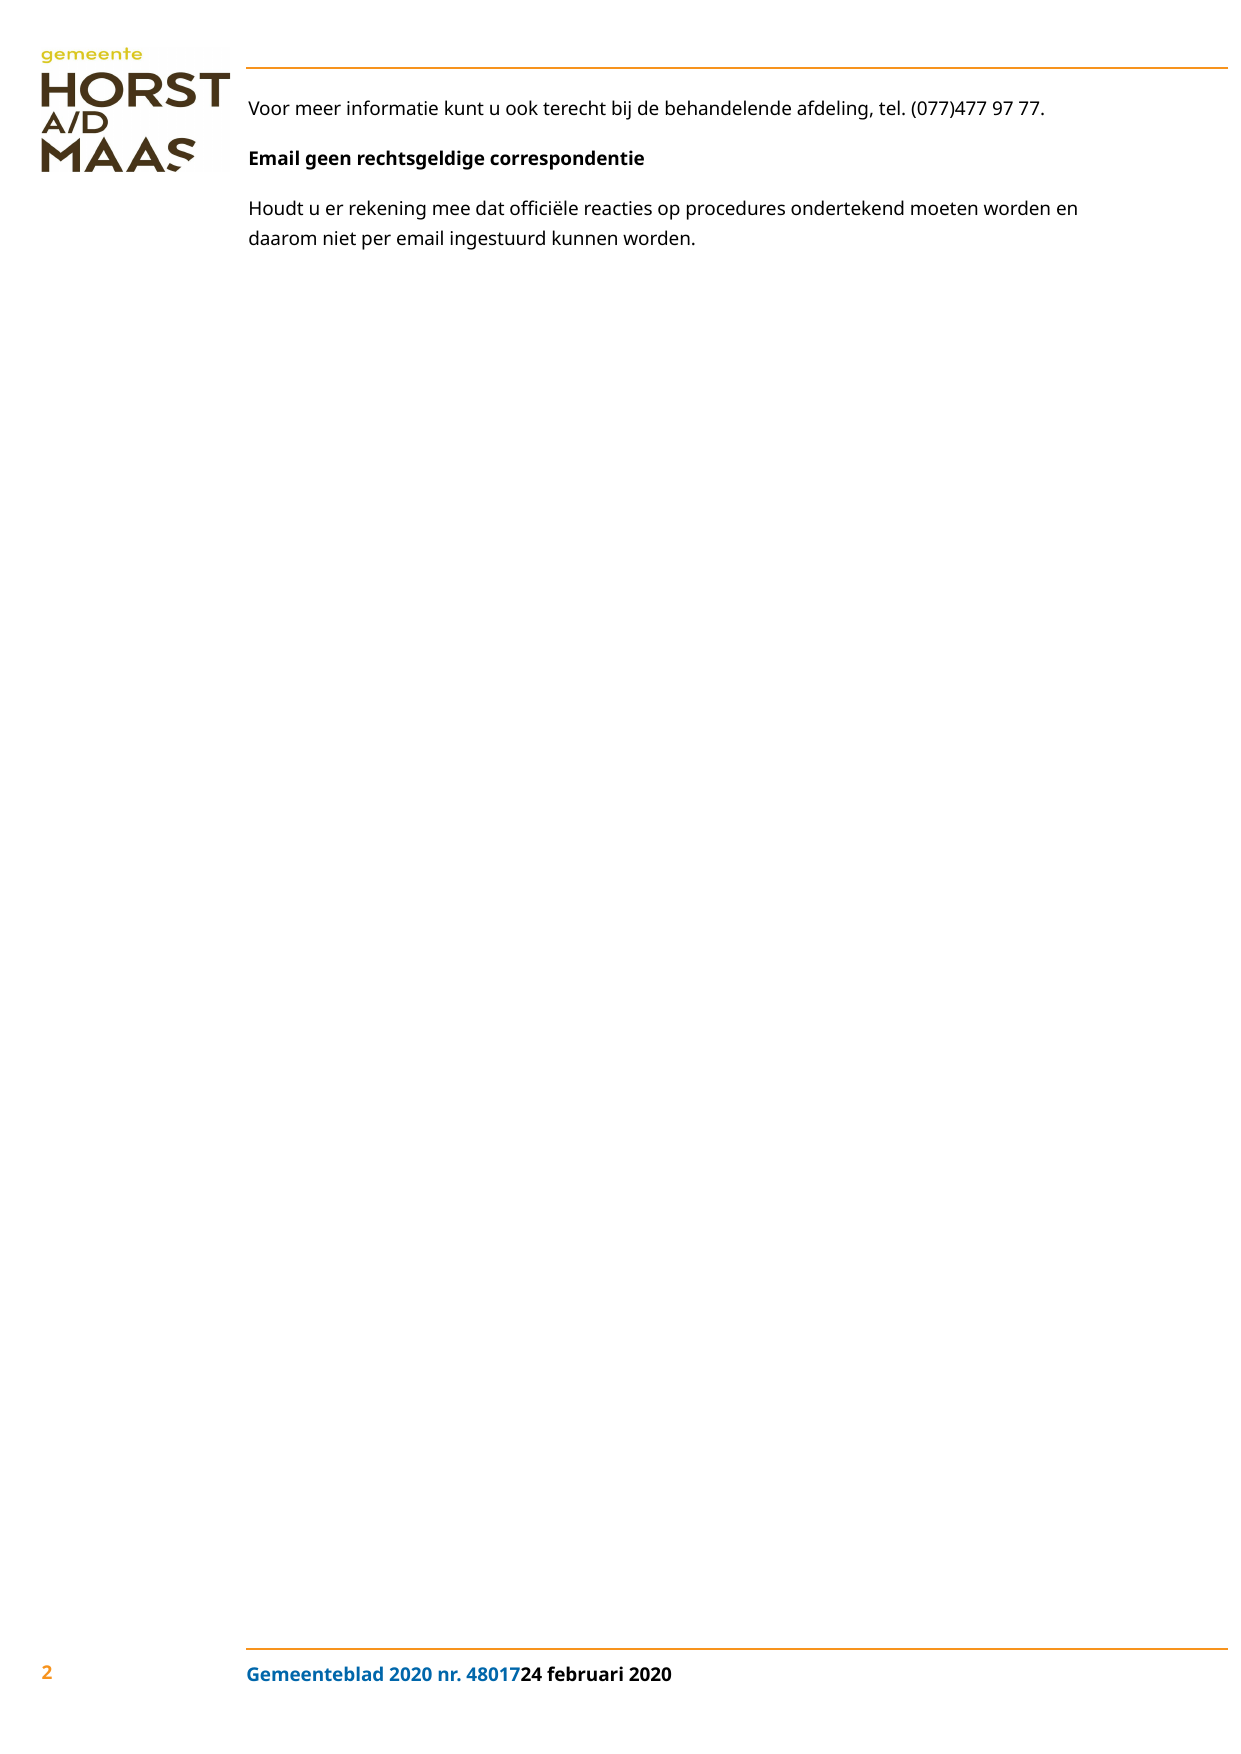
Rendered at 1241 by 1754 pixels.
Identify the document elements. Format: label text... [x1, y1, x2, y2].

text Houdt u er rekening mee dat officiële reacties op procedures ondertekend moeten worden en daarom niet per email ingestuurd kunnen worden. [248, 196, 1152, 251]
text Email geen rechtsgeldige correspondentie [248, 145, 1152, 171]
text Voor meer informatie kunt u ook terecht bij de behandelende afdeling, tel. (077)477 97 77. [248, 95, 1152, 121]
picture [41, 47, 231, 172]
